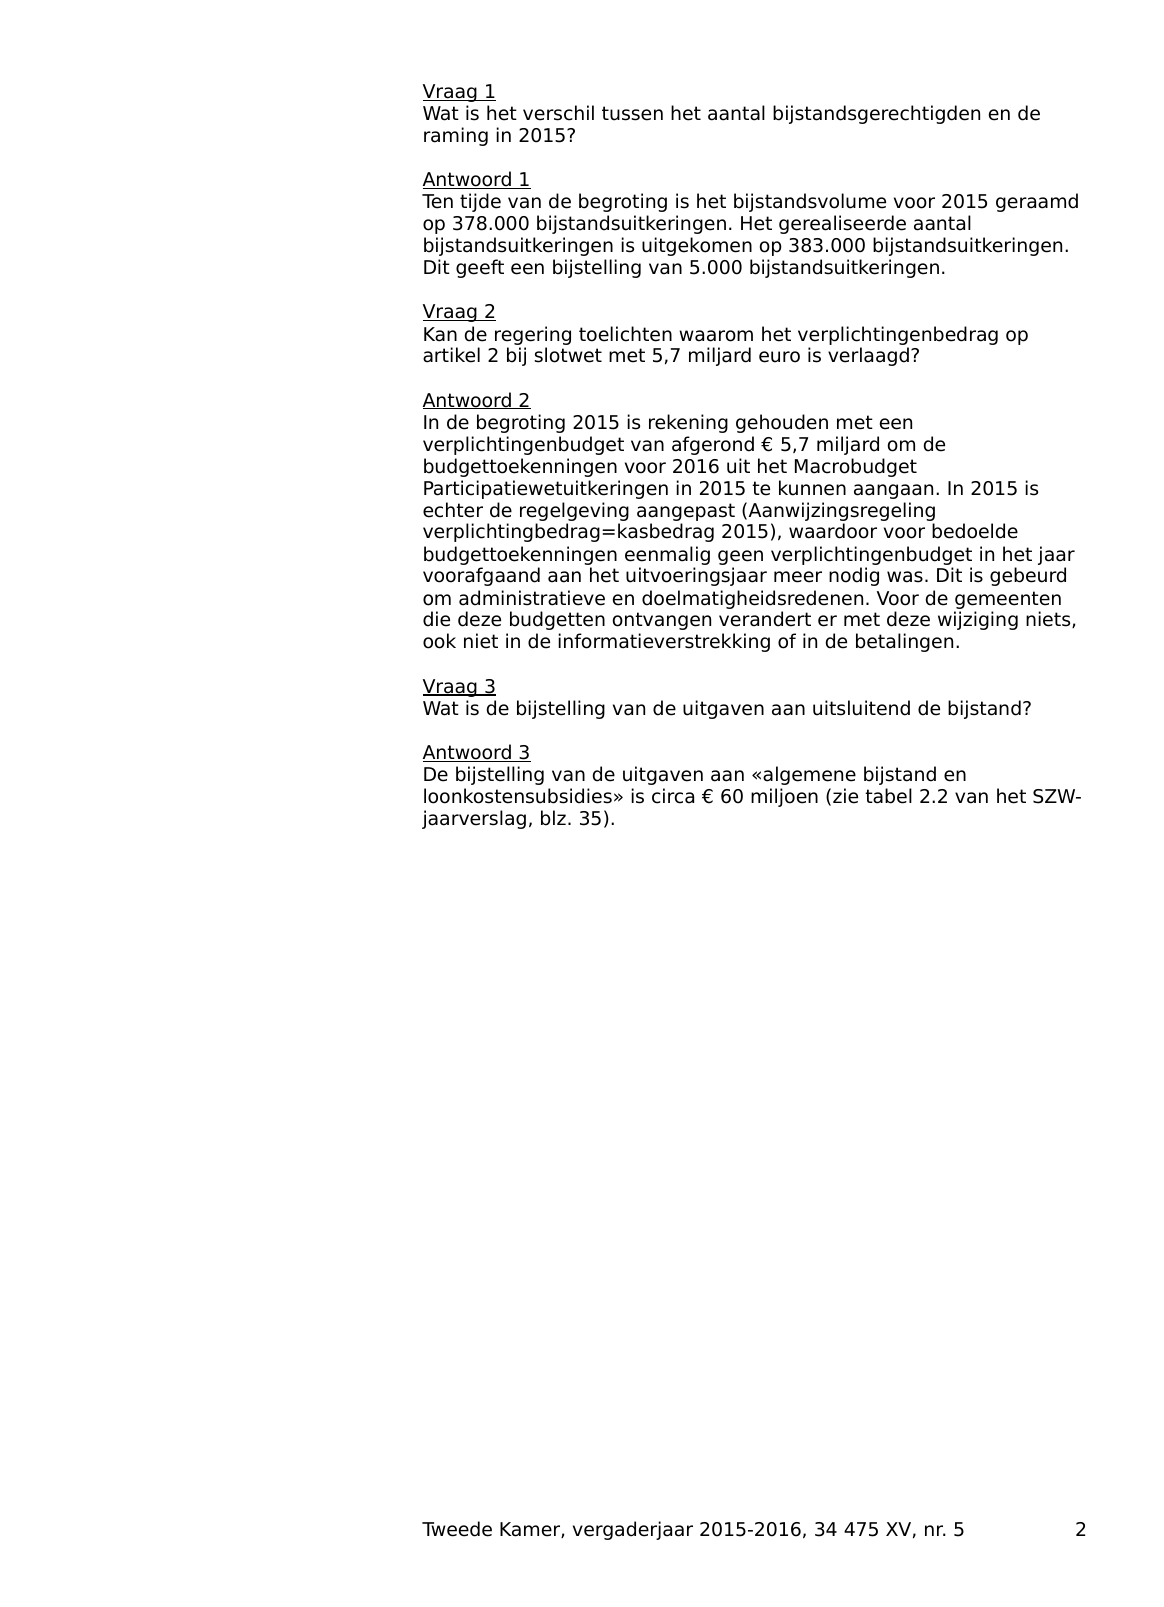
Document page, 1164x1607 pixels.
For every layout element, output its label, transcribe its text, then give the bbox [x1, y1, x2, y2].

text Wat is de bijstelling van de uitgaven aan uitsluitend de bijstand? [422, 697, 1087, 719]
text Wat is het verschil tussen het aantal bijstandsgerechtigden en de raming in 2015? [422, 103, 1087, 147]
text Vraag 2 [422, 301, 1087, 323]
text Antwoord 1 [422, 169, 1087, 191]
text Antwoord 2 [422, 389, 1087, 412]
text De bijstelling van de uitgaven aan «algemene bijstand en loonkostensubsidies» is circa € 60 miljoen (zie tabel 2.2 van het SZW-jaarverslag, blz. 35). [422, 764, 1087, 829]
text Vraag 3 [422, 676, 1087, 697]
text In de begroting 2015 is rekening gehouden met een verplichtingenbudget van afgerond € 5,7 miljard om de budgettoekenningen voor 2016 uit het Macrobudget Participatiewetuitkeringen in 2015 te kunnen aangaan. In 2015 is echter de regelgeving aangepast (Aanwijzingsregeling verplichtingbedrag=kasbedrag 2015), waardoor voor bedoelde budgettoekenningen eenmalig geen verplichtingenbudget in het jaar voorafgaand aan het uitvoeringsjaar meer nodig was. Dit is gebeurd om administratieve en doelmatigheidsredenen. Voor de gemeenten die deze budgetten ontvangen verandert er met deze wijziging niets, ook niet in de informatieverstrekking of in de betalingen. [422, 412, 1087, 653]
text Ten tijde van de begroting is het bijstandsvolume voor 2015 geraamd op 378.000 bijstandsuitkeringen. Het gerealiseerde aantal bijstandsuitkeringen is uitgekomen op 383.000 bijstandsuitkeringen. Dit geeft een bijstelling van 5.000 bijstandsuitkeringen. [422, 191, 1087, 279]
text Antwoord 3 [422, 742, 1087, 764]
text Vraag 1 [422, 81, 1087, 103]
text Kan de regering toelichten waarom het verplichtingenbedrag op artikel 2 bij slotwet met 5,7 miljard euro is verlaagd? [422, 323, 1087, 367]
